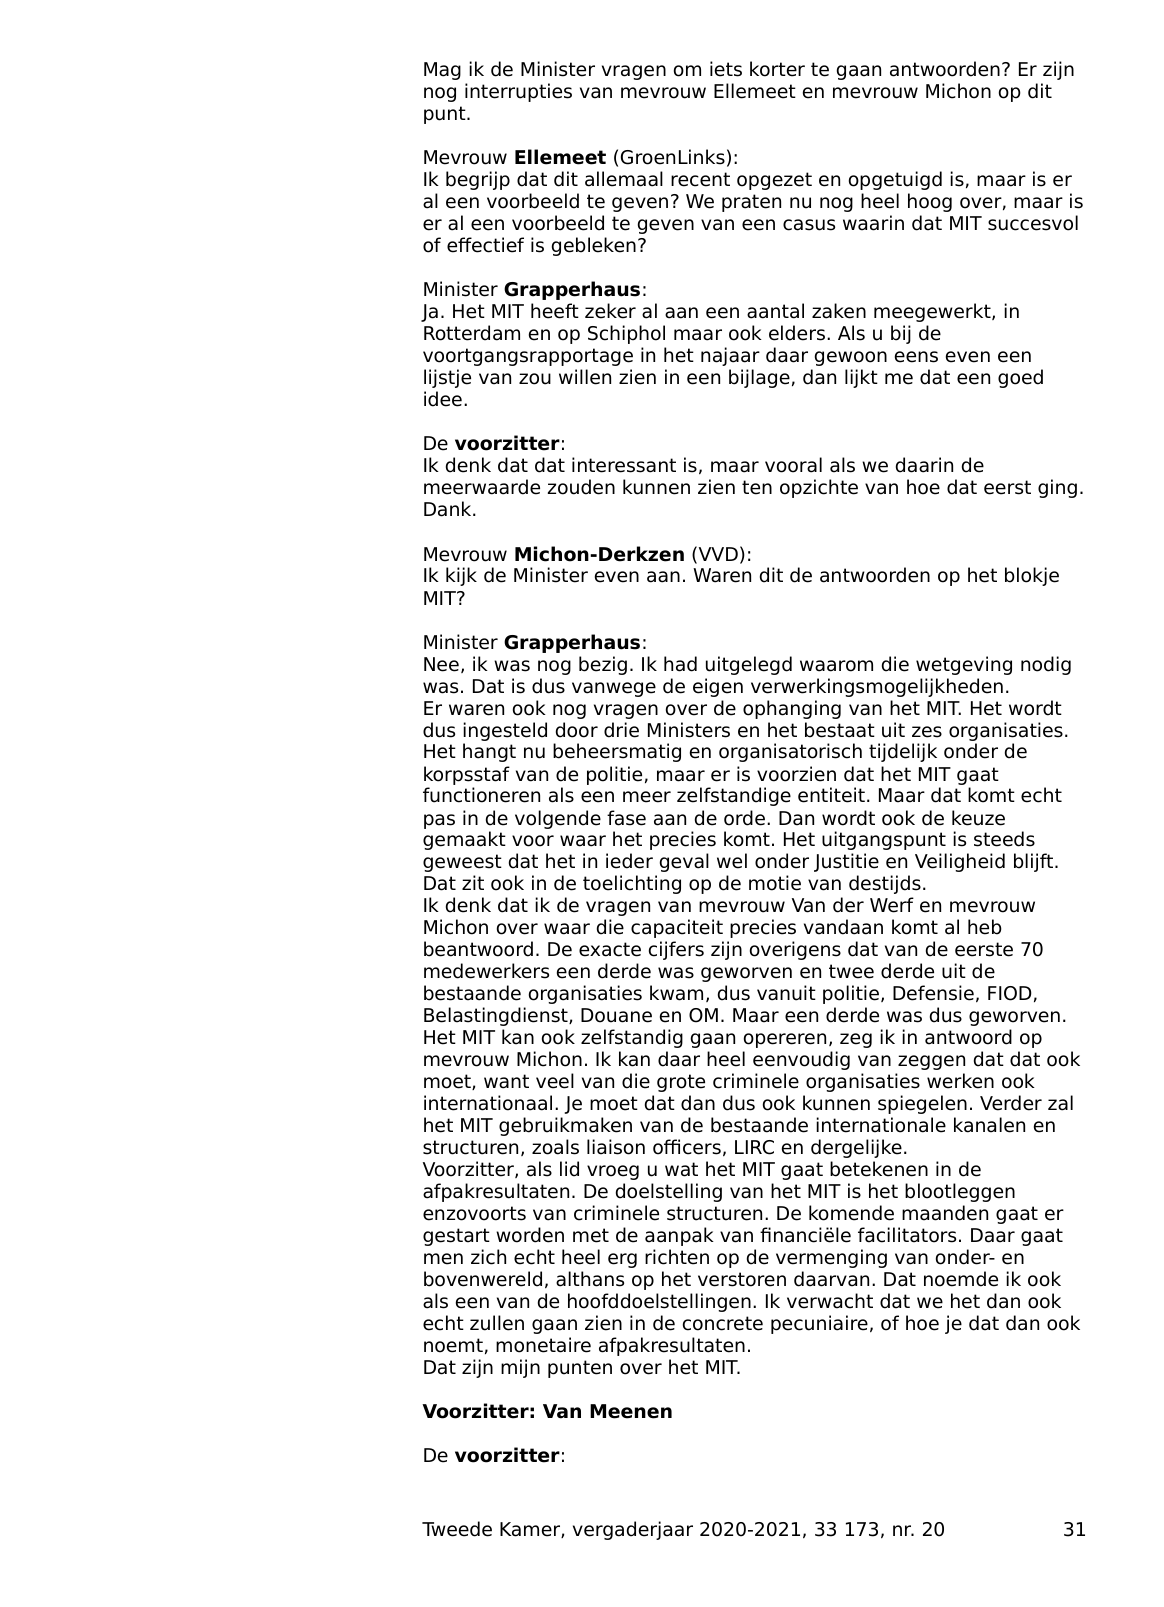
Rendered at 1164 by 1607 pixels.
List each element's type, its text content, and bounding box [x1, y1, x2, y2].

text De voorzitter: [422, 1445, 1087, 1467]
text Ik denk dat dat interessant is, maar vooral als we daarin de meerwaarde zouden kunnen zien ten opzichte van hoe dat eerst ging. Dank. [422, 455, 1087, 521]
text Minister Grapperhaus: [422, 279, 1087, 301]
text Ik begrijp dat dit allemaal recent opgezet en opgetuigd is, maar is er al een voorbeeld te geven? We praten nu nog heel hoog over, maar is er al een voorbeeld te geven van een casus waarin dat MIT succesvol of effectief is gebleken? [422, 169, 1087, 257]
text Ik kijk de Minister even aan. Waren dit de antwoorden op het blokje MIT? [422, 565, 1087, 609]
text Mevrouw Michon-Derkzen (VVD): [422, 543, 1087, 565]
text Ja. Het MIT heeft zeker al aan een aantal zaken meegewerkt, in Rotterdam en op Schiphol maar ook elders. Als u bij de voortgangsrapportage in het najaar daar gewoon eens even een lijstje van zou willen zien in een bijlage, dan lijkt me dat een goed idee. [422, 301, 1087, 411]
text Voorzitter, als lid vroeg u wat het MIT gaat betekenen in de afpakresultaten. De doelstelling van het MIT is het blootleggen enzovoorts van criminele structuren. De komende maanden gaat er gestart worden met de aanpak van financiële facilitators. Daar gaat men zich echt heel erg richten op de vermenging van onder- en bovenwereld, althans op het verstoren daarvan. Dat noemde ik ook als een van de hoofddoelstellingen. Ik verwacht dat we het dan ook echt zullen gaan zien in de concrete pecuniaire, of hoe je dat dan ook noemt, monetaire afpakresultaten. [422, 1159, 1087, 1357]
text Er waren ook nog vragen over de ophanging van het MIT. Het wordt dus ingesteld door drie Ministers en het bestaat uit zes organisaties. Het hangt nu beheersmatig en organisatorisch tijdelijk onder de korpsstaf van de politie, maar er is voorzien dat het MIT gaat functioneren als een meer zelfstandige entiteit. Maar dat komt echt pas in de volgende fase aan de orde. Dan wordt ook de keuze gemaakt voor waar het precies komt. Het uitgangspunt is steeds geweest dat het in ieder geval wel onder Justitie en Veiligheid blijft. Dat zit ook in de toelichting op de motie van destijds. [422, 697, 1087, 895]
text Nee, ik was nog bezig. Ik had uitgelegd waarom die wetgeving nodig was. Dat is dus vanwege de eigen verwerkingsmogelijkheden. [422, 653, 1087, 697]
text Het MIT kan ook zelfstandig gaan opereren, zeg ik in antwoord op mevrouw Michon. Ik kan daar heel eenvoudig van zeggen dat dat ook moet, want veel van die grote criminele organisaties werken ook internationaal. Je moet dat dan dus ook kunnen spiegelen. Verder zal het MIT gebruikmaken van de bestaande internationale kanalen en structuren, zoals liaison officers, LIRC en dergelijke. [422, 1027, 1087, 1159]
text Mag ik de Minister vragen om iets korter te gaan antwoorden? Er zijn nog interrupties van mevrouw Ellemeet en mevrouw Michon op dit punt. [422, 59, 1087, 125]
text Ik denk dat ik de vragen van mevrouw Van der Werf en mevrouw Michon over waar die capaciteit precies vandaan komt al heb beantwoord. De exacte cijfers zijn overigens dat van de eerste 70 medewerkers een derde was geworven en twee derde uit de bestaande organisaties kwam, dus vanuit politie, Defensie, FIOD, Belastingdienst, Douane en OM. Maar een derde was dus geworven. [422, 895, 1087, 1027]
text Minister Grapperhaus: [422, 632, 1087, 653]
text De voorzitter: [422, 433, 1087, 455]
text Dat zijn mijn punten over het MIT. [422, 1357, 1087, 1379]
text Voorzitter: Van Meenen [422, 1401, 1087, 1423]
text Mevrouw Ellemeet (GroenLinks): [422, 147, 1087, 169]
